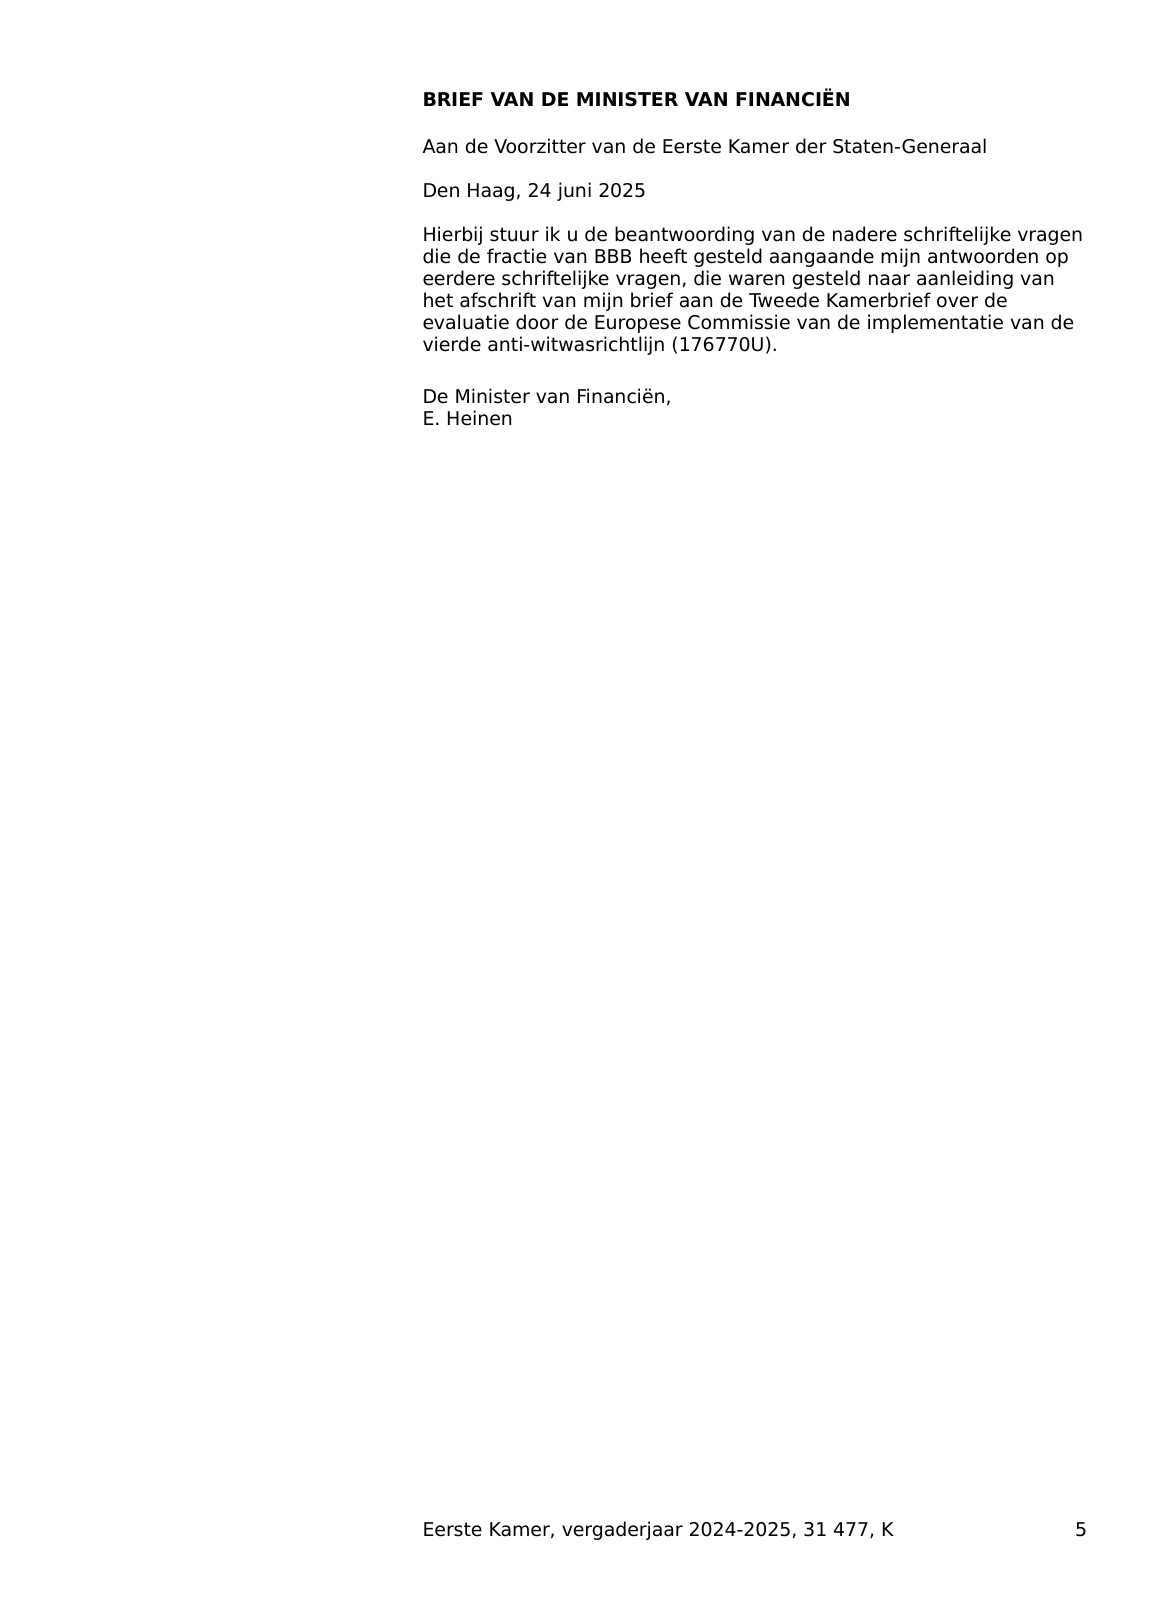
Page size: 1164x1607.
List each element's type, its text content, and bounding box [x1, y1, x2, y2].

text Den Haag, 24 juni 2025 [422, 180, 1087, 202]
text De Minister van Financiën, E. Heinen [422, 386, 1087, 430]
text Hierbij stuur ik u de beantwoording van de nadere schriftelijke vragen die de fractie van BBB heeft gesteld aangaande mijn antwoorden op eerdere schriftelijke vragen, die waren gesteld naar aanleiding van het afschrift van mijn brief aan de Tweede Kamerbrief over de evaluatie door de Europese Commissie van de implementatie van de vierde anti-witwasrichtlijn (176770U). [422, 224, 1087, 356]
text Aan de Voorzitter van de Eerste Kamer der Staten-Generaal [422, 136, 1087, 158]
subtitle BRIEF VAN DE MINISTER VAN FINANCIËN [422, 89, 1087, 111]
